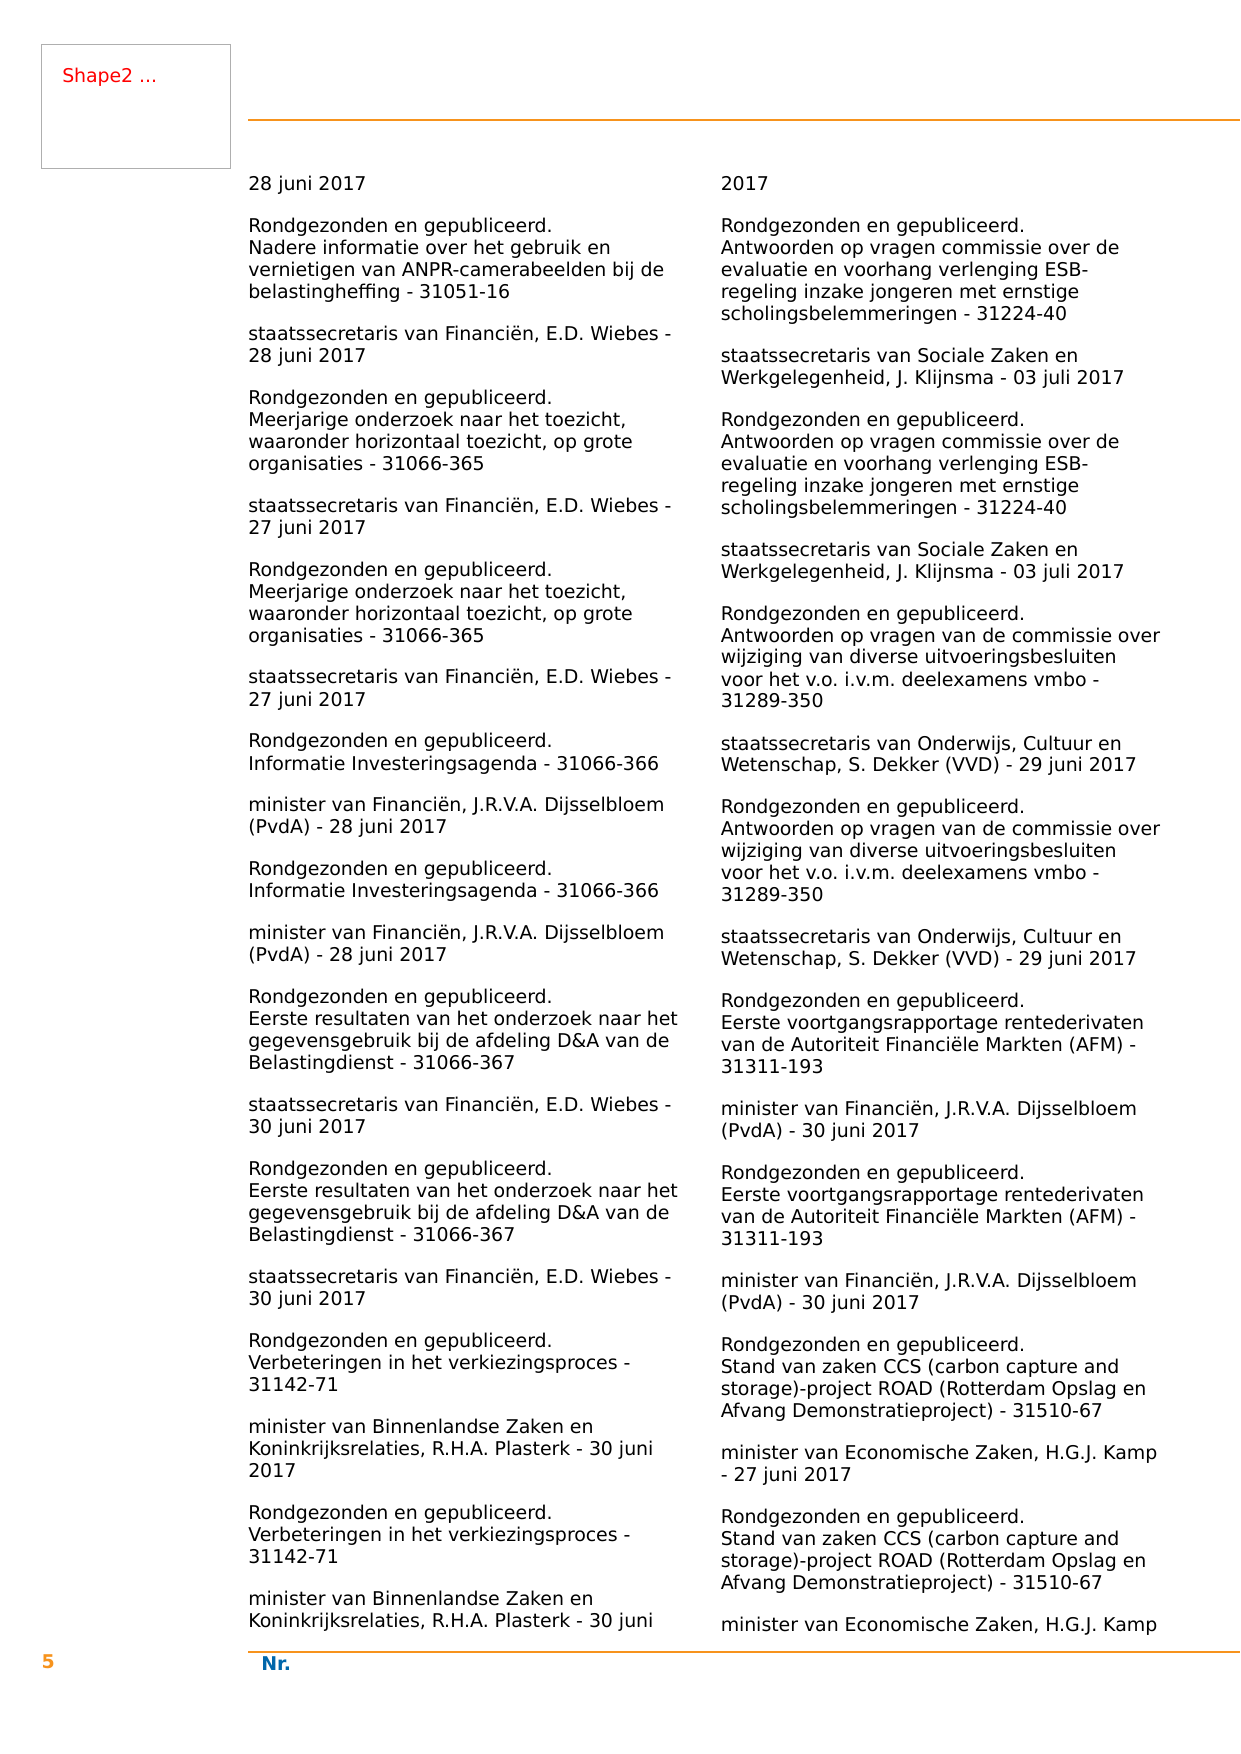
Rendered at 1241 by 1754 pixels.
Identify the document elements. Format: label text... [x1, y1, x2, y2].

text staatssecretaris van Onderwijs, Cultuur en Wetenschap, S. Dekker (VVD) - 29 juni 2017 [721, 732, 1163, 776]
text Rondgezonden en gepubliceerd. [721, 796, 1163, 818]
text Rondgezonden en gepubliceerd. [721, 990, 1163, 1012]
text staatssecretaris van Financiën, E.D. Wiebes - 28 juni 2017 [248, 323, 691, 367]
text Eerste voortgangsrapportage rentederivaten van de Autoriteit Financiële Markten (AFM) - 31311-193 [721, 1184, 1163, 1250]
text Rondgezonden en gepubliceerd. [248, 858, 691, 880]
text 2017 [721, 173, 1163, 195]
text Verbeteringen in het verkiezingsproces - 31142-71 [248, 1524, 691, 1568]
text Rondgezonden en gepubliceerd. [248, 1502, 691, 1524]
text minister van Binnenlandse Zaken en Koninkrijksrelaties, R.H.A. Plasterk - 30 juni [248, 1588, 691, 1632]
text Antwoorden op vragen commissie over de evaluatie en voorhang verlenging ESB-regeling inzake jongeren met ernstige scholingsbelemmeringen - 31224-40 [721, 237, 1163, 325]
text Rondgezonden en gepubliceerd. [721, 1506, 1163, 1528]
text minister van Economische Zaken, H.G.J. Kamp - 27 juni 2017 [721, 1442, 1163, 1486]
text Rondgezonden en gepubliceerd. [721, 409, 1163, 431]
text staatssecretaris van Financiën, E.D. Wiebes - 27 juni 2017 [248, 666, 691, 710]
text minister van Financiën, J.R.V.A. Dijsselbloem (PvdA) - 30 juni 2017 [721, 1270, 1163, 1314]
text Rondgezonden en gepubliceerd. [248, 387, 691, 409]
text Antwoorden op vragen van de commissie over wijziging van diverse uitvoeringsbesluiten voor het v.o. i.v.m. deelexamens vmbo - 31289-350 [721, 818, 1163, 906]
text staatssecretaris van Financiën, E.D. Wiebes - 30 juni 2017 [248, 1094, 691, 1138]
text Informatie Investeringsagenda - 31066-366 [248, 880, 691, 902]
text Rondgezonden en gepubliceerd. [248, 730, 691, 752]
text Eerste voortgangsrapportage rentederivaten van de Autoriteit Financiële Markten (AFM) - 31311-193 [721, 1012, 1163, 1078]
text minister van Binnenlandse Zaken en Koninkrijksrelaties, R.H.A. Plasterk - 30 juni 2017 [248, 1416, 691, 1482]
text Rondgezonden en gepubliceerd. [248, 215, 691, 237]
text Antwoorden op vragen van de commissie over wijziging van diverse uitvoeringsbesluiten voor het v.o. i.v.m. deelexamens vmbo - 31289-350 [721, 624, 1163, 712]
text Eerste resultaten van het onderzoek naar het gegevensgebruik bij de afdeling D&A van de Belastingdienst - 31066-367 [248, 1008, 691, 1074]
text Meerjarige onderzoek naar het toezicht, waaronder horizontaal toezicht, op grote organisaties - 31066-365 [248, 409, 691, 474]
text Informatie Investeringsagenda - 31066-366 [248, 752, 691, 774]
text Verbeteringen in het verkiezingsproces - 31142-71 [248, 1352, 691, 1396]
text Rondgezonden en gepubliceerd. [248, 986, 691, 1008]
text Stand van zaken CCS (carbon capture and storage)-project ROAD (Rotterdam Opslag en Afvang Demonstratieproject) - 31510-67 [721, 1356, 1163, 1422]
text Rondgezonden en gepubliceerd. [721, 602, 1163, 624]
text staatssecretaris van Onderwijs, Cultuur en Wetenschap, S. Dekker (VVD) - 29 juni 2017 [721, 926, 1163, 970]
text Rondgezonden en gepubliceerd. [248, 558, 691, 581]
text - 28 juni 2017 [248, 173, 691, 195]
text staatssecretaris van Financiën, E.D. Wiebes - 30 juni 2017 [248, 1266, 691, 1310]
text Meerjarige onderzoek naar het toezicht, waaronder horizontaal toezicht, op grote organisaties - 31066-365 [248, 581, 691, 646]
text minister van Financiën, J.R.V.A. Dijsselbloem (PvdA) - 28 juni 2017 [248, 922, 691, 966]
text Antwoorden op vragen commissie over de evaluatie en voorhang verlenging ESB-regeling inzake jongeren met ernstige scholingsbelemmeringen - 31224-40 [721, 431, 1163, 518]
text Rondgezonden en gepubliceerd. [248, 1158, 691, 1180]
text Rondgezonden en gepubliceerd. [721, 215, 1163, 237]
text staatssecretaris van Sociale Zaken en Werkgelegenheid, J. Klijnsma - 03 juli 2017 [721, 538, 1163, 582]
text staatssecretaris van Sociale Zaken en Werkgelegenheid, J. Klijnsma - 03 juli 2017 [721, 345, 1163, 389]
text Rondgezonden en gepubliceerd. [721, 1334, 1163, 1356]
text Stand van zaken CCS (carbon capture and storage)-project ROAD (Rotterdam Opslag en Afvang Demonstratieproject) - 31510-67 [721, 1528, 1163, 1594]
text staatssecretaris van Financiën, E.D. Wiebes - 27 juni 2017 [248, 494, 691, 538]
text minister van Economische Zaken, H.G.J. Kamp [721, 1614, 1163, 1636]
text Rondgezonden en gepubliceerd. [721, 1162, 1163, 1184]
text Eerste resultaten van het onderzoek naar het gegevensgebruik bij de afdeling D&A van de Belastingdienst - 31066-367 [248, 1180, 691, 1246]
text Rondgezonden en gepubliceerd. [248, 1330, 691, 1352]
text Nadere informatie over het gebruik en vernietigen van ANPR-camerabeelden bij de belastingheffing - 31051-16 [248, 237, 691, 303]
text minister van Financiën, J.R.V.A. Dijsselbloem (PvdA) - 28 juni 2017 [248, 794, 691, 838]
text minister van Financiën, J.R.V.A. Dijsselbloem (PvdA) - 30 juni 2017 [721, 1098, 1163, 1142]
